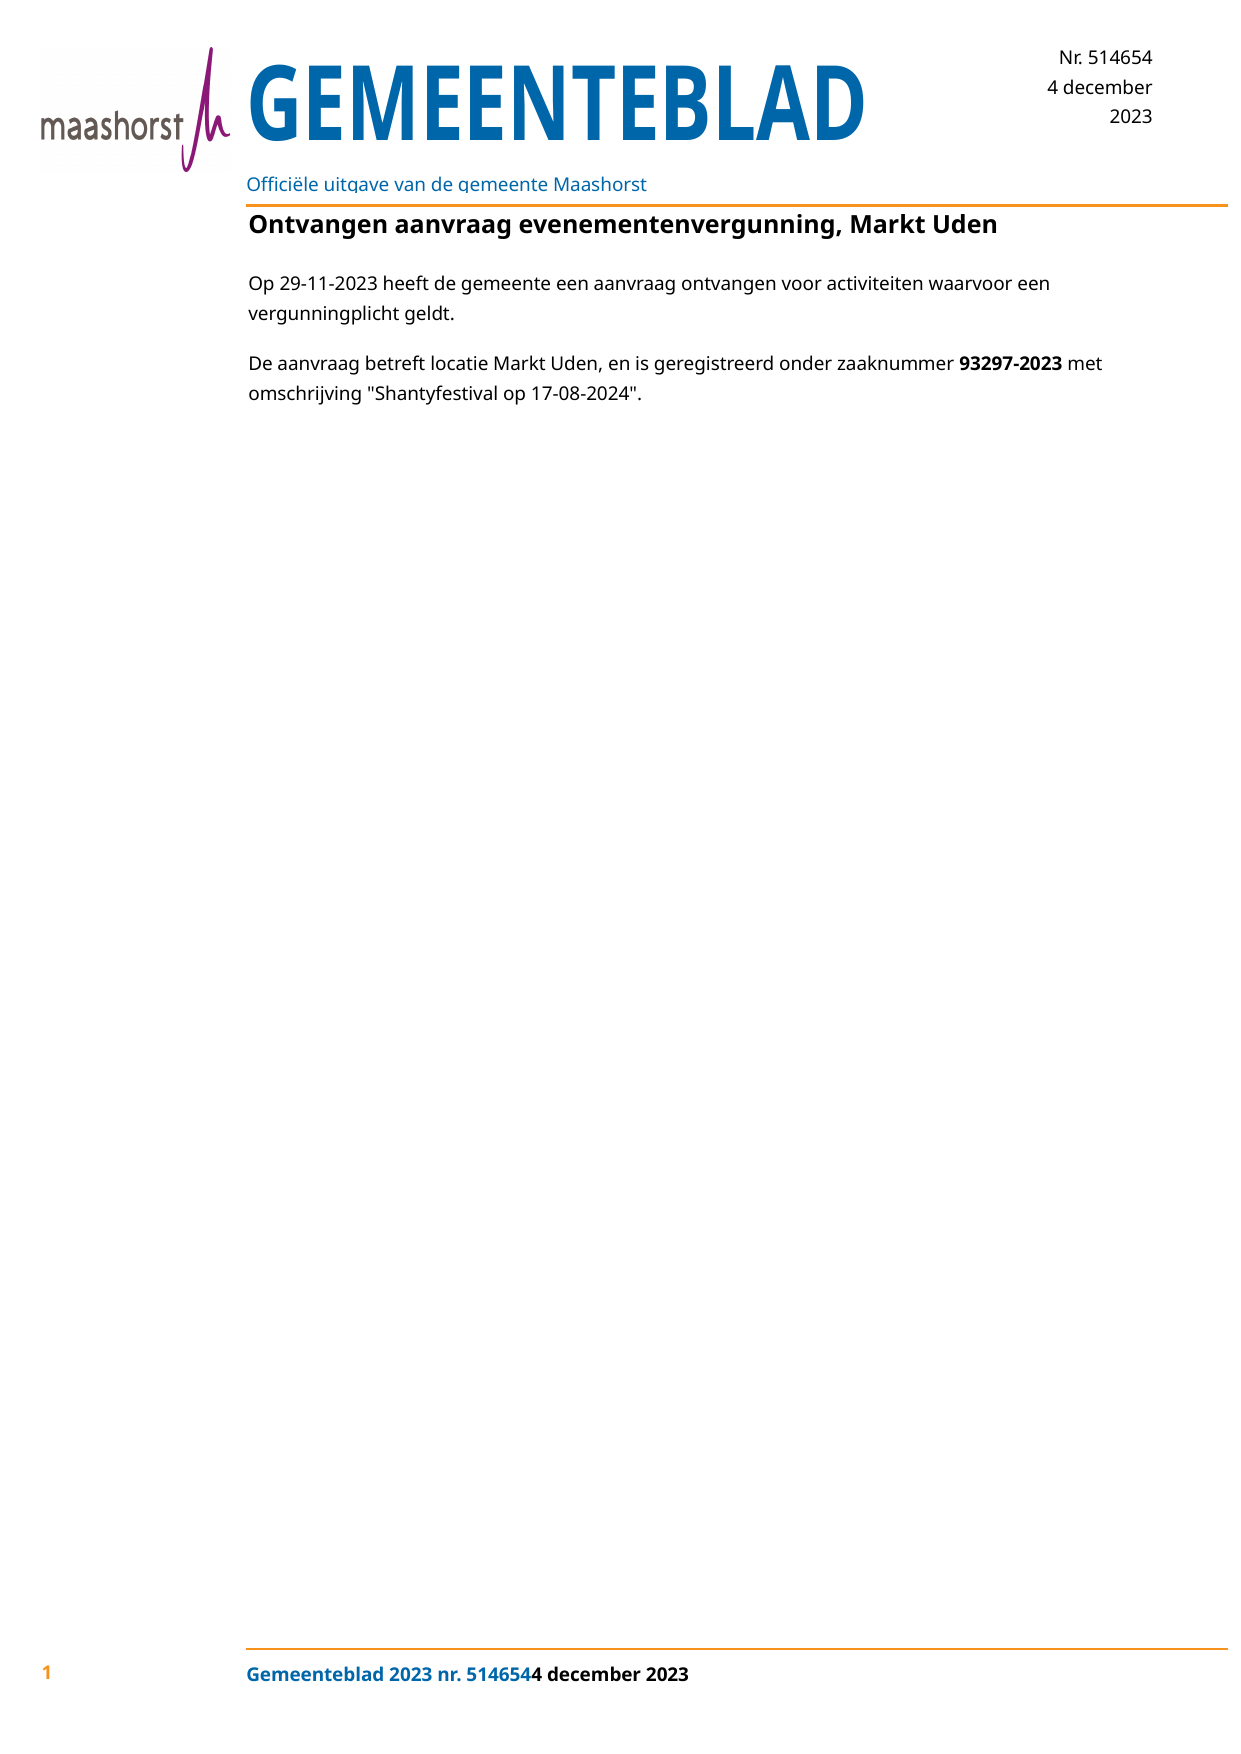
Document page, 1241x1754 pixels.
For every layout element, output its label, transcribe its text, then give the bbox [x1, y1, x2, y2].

text Ontvangen aanvraag evenementenvergunning, Markt Uden [248, 207, 1152, 241]
text Op 29-11-2023 heeft de gemeente een aanvraag ontvangen voor activiteiten waarvoor een vergunningplicht geldt. [248, 270, 1152, 326]
picture [41, 47, 231, 172]
text De aanvraag betreft locatie Markt Uden, en is geregistreerd onder zaaknummer 93297-2023 met omschrijving "Shantyfestival op 17-08-2024". [248, 350, 1152, 406]
